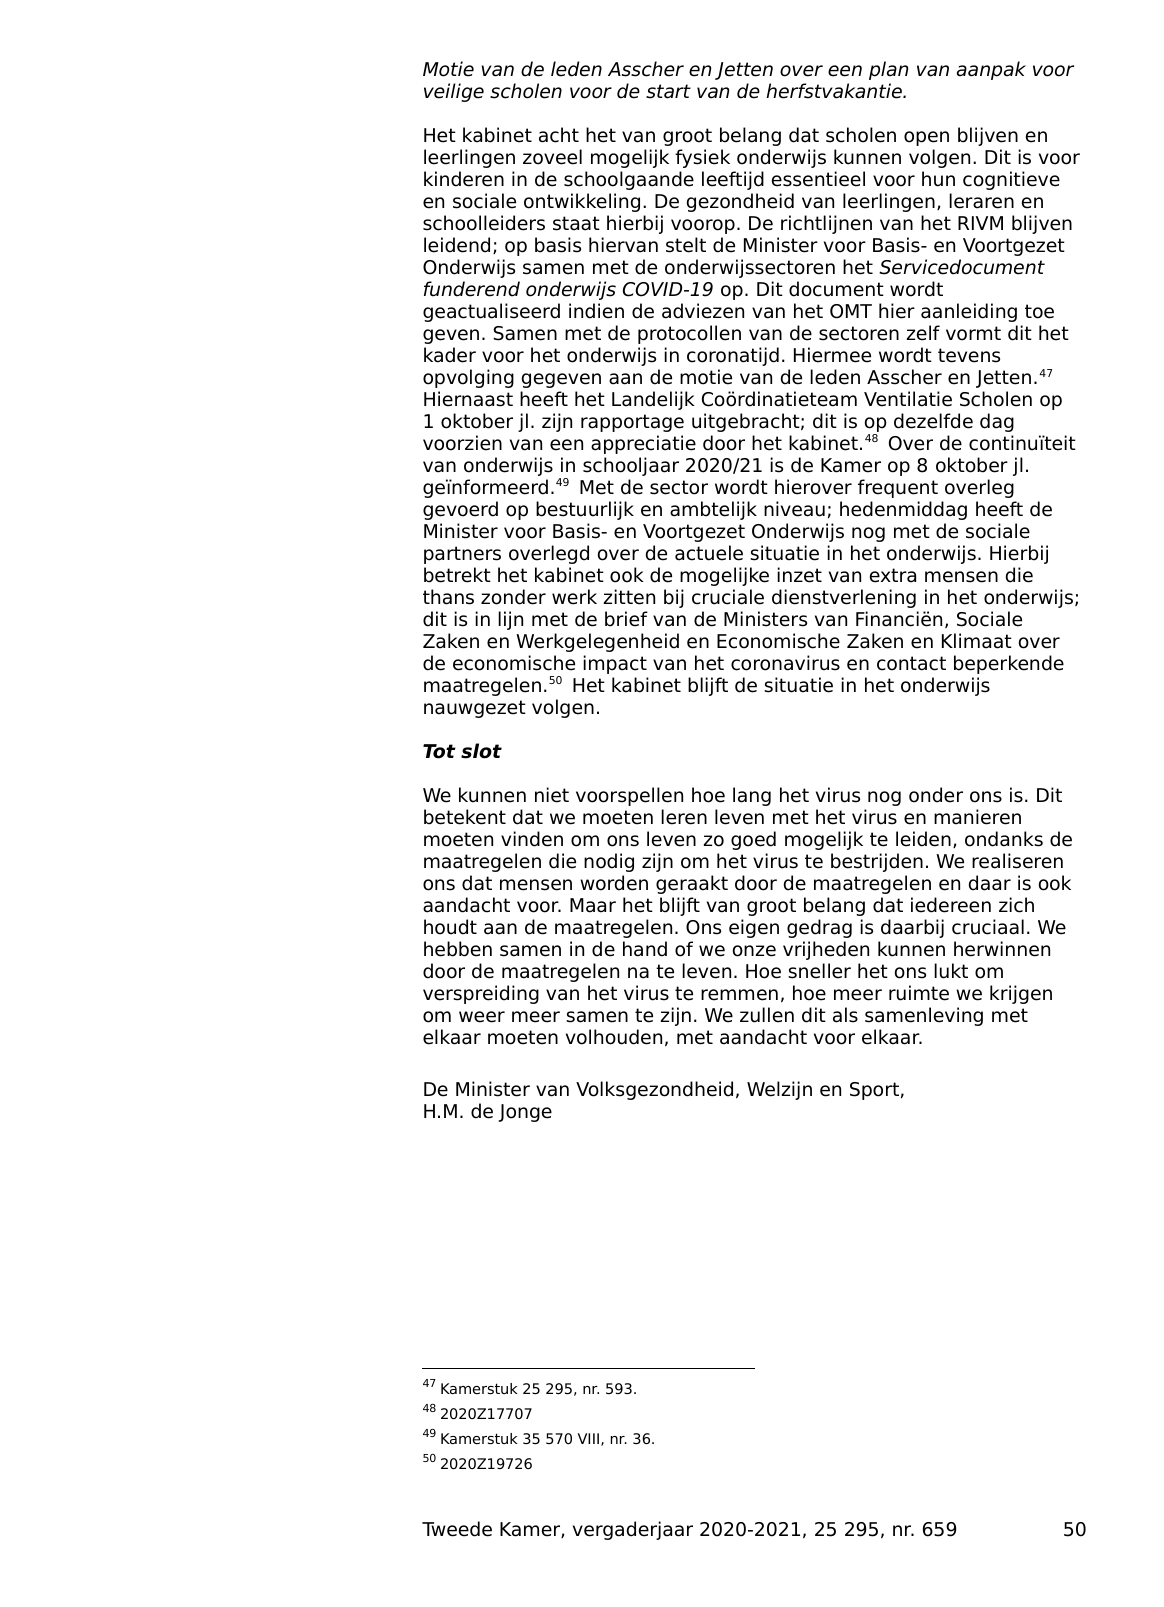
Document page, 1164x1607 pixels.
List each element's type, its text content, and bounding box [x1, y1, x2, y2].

text Kamerstuk 25 295, nr. 593. [422, 1377, 1087, 1399]
text We kunnen niet voorspellen hoe lang het virus nog onder ons is. Dit betekent dat we moeten leren leven met het virus en manieren moeten vinden om ons leven zo goed mogelijk te leiden, ondanks de maatregelen die nodig zijn om het virus te bestrijden. We realiseren ons dat mensen worden geraakt door de maatregelen en daar is ook aandacht voor. Maar het blijft van groot belang dat iedereen zich houdt aan de maatregelen. Ons eigen gedrag is daarbij cruciaal. We hebben samen in de hand of we onze vrijheden kunnen herwinnen door de maatregelen na te leven. Hoe sneller het ons lukt om verspreiding van het virus te remmen, hoe meer ruimte we krijgen om weer meer samen te zijn. We zullen dit als samenleving met elkaar moeten volhouden, met aandacht voor elkaar. [422, 785, 1087, 1049]
text De Minister van Volksgezondheid, Welzijn en Sport, H.M. de Jonge [422, 1079, 1087, 1123]
text Het kabinet acht het van groot belang dat scholen open blijven en leerlingen zoveel mogelijk fysiek onderwijs kunnen volgen. Dit is voor kinderen in de schoolgaande leeftijd essentieel voor hun cognitieve en sociale ontwikkeling. De gezondheid van leerlingen, leraren en schoolleiders staat hierbij voorop. De richtlijnen van het RIVM blijven leidend; op basis hiervan stelt de Minister voor Basis- en Voortgezet Onderwijs samen met de onderwijssectoren het Servicedocument funderend onderwijs COVID-19 op. Dit document wordt geactualiseerd indien de adviezen van het OMT hier aanleiding toe geven. Samen met de protocollen van de sectoren zelf vormt dit het kader voor het onderwijs in coronatijd. Hiermee wordt tevens opvolging gegeven aan de motie van de leden Asscher en Jetten. Hiernaast heeft het Landelijk Coördinatieteam Ventilatie Scholen op 1 oktober jl. zijn rapportage uitgebracht; dit is op dezelfde dag voorzien van een appreciatie door het kabinet. Over de continuïteit van onderwijs in schooljaar 2020/21 is de Kamer op 8 oktober jl. geïnformeerd. Met de sector wordt hierover frequent overleg gevoerd op bestuurlijk en ambtelijk niveau; hedenmiddag heeft de Minister voor Basis- en Voortgezet Onderwijs nog met de sociale partners overlegd over de actuele situatie in het onderwijs. Hierbij betrekt het kabinet ook de mogelijke inzet van extra mensen die thans zonder werk zitten bij cruciale dienstverlening in het onderwijs; dit is in lijn met de brief van de Ministers van Financiën, Sociale Zaken en Werkgelegenheid en Economische Zaken en Klimaat over de economische impact van het coronavirus en contact beperkende maatregelen. Het kabinet blijft de situatie in het onderwijs nauwgezet volgen. [422, 125, 1087, 719]
text 2020Z19726 [422, 1452, 1087, 1474]
subtitle Tot slot [422, 741, 1087, 763]
subtitle Motie van de leden Asscher en Jetten over een plan van aanpak voor veilige scholen voor de start van de herfstvakantie. [422, 59, 1087, 103]
text 2020Z17707 [422, 1402, 1087, 1424]
text Kamerstuk 35 570 VIII, nr. 36. [422, 1427, 1087, 1449]
